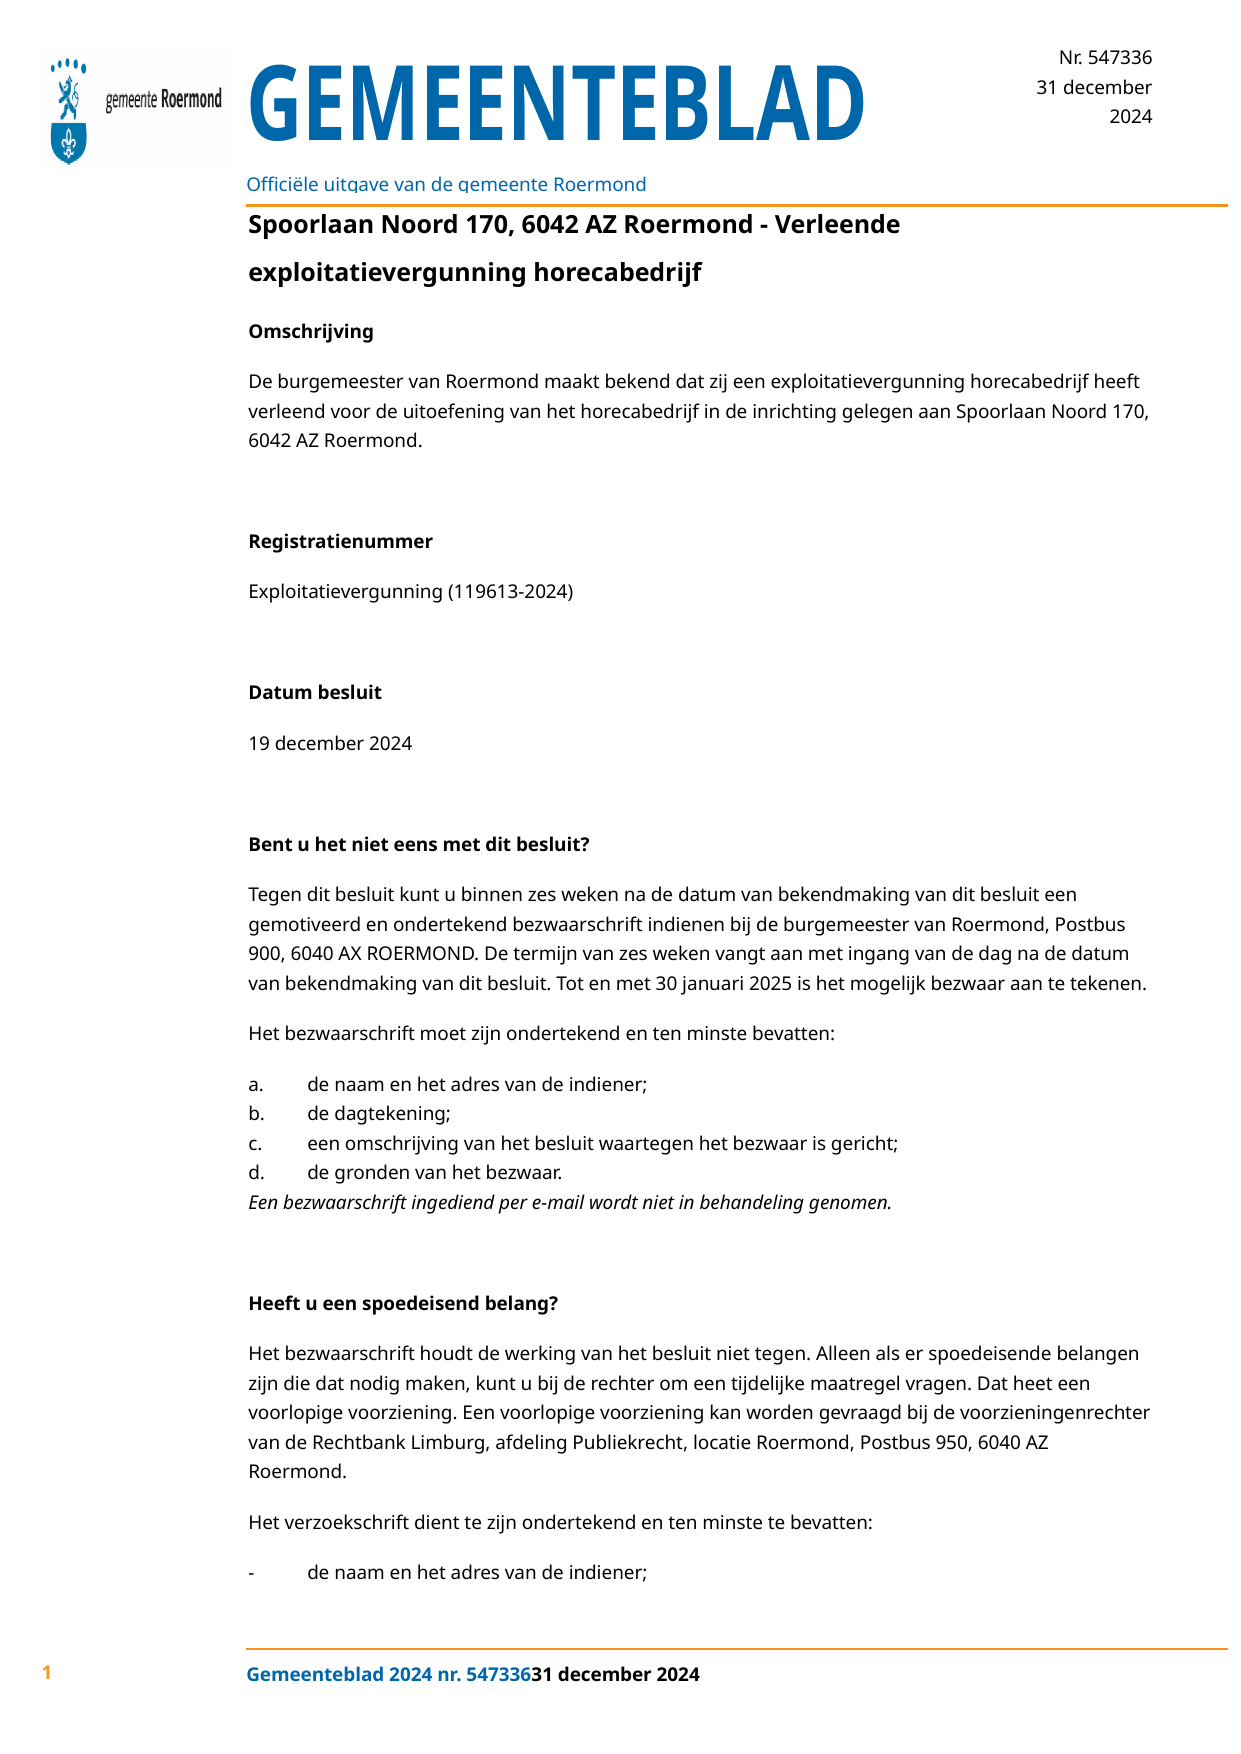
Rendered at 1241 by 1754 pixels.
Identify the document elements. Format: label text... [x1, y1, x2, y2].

text 19 december 2024 [248, 730, 1152, 756]
list de naam en het adres van de indiener; [248, 1559, 1152, 1585]
list de gronden van het bezwaar. [248, 1159, 1152, 1185]
text Bent u het niet eens met dit besluit? [248, 831, 1152, 857]
text Omschrijving [248, 318, 1152, 344]
text Heeft u een spoedeisend belang? [248, 1290, 1152, 1316]
text Het verzoekschrift dient te zijn ondertekend en ten minste te bevatten: [248, 1509, 1152, 1535]
text Een bezwaarschrift ingediend per e-mail wordt niet in behandeling genomen. [248, 1189, 1152, 1215]
list de dagtekening; [248, 1100, 1152, 1126]
text Registratienummer [248, 528, 1152, 554]
text Spoorlaan Noord 170, 6042 AZ Roermond - Verleende exploitatievergunning horecabedrijf [248, 207, 1152, 288]
text De burgemeester van Roermond maakt bekend dat zij een exploitatievergunning horecabedrijf heeft verleend voor de uitoefening van het horecabedrijf in de inrichting gelegen aan Spoorlaan Noord 170, 6042 AZ Roermond. [248, 368, 1152, 453]
text Tegen dit besluit kunt u binnen zes weken na de datum van bekendmaking van dit besluit een gemotiveerd en ondertekend bezwaarschrift indienen bij de burgemeester van Roermond, Postbus 900, 6040 AX ROERMOND. De termijn van zes weken vangt aan met ingang van de dag na de datum van bekendmaking van dit besluit. Tot en met 30 januari 2025 is het mogelijk bezwaar aan te tekenen. [248, 881, 1152, 996]
text Het bezwaarschrift moet zijn ondertekend en ten minste bevatten: [248, 1020, 1152, 1046]
text Exploitatievergunning (119613-2024) [248, 579, 1152, 604]
list de naam en het adres van de indiener; [248, 1071, 1152, 1097]
picture [41, 47, 231, 172]
list een omschrijving van het besluit waartegen het bezwaar is gericht; [248, 1130, 1152, 1156]
text Datum besluit [248, 679, 1152, 705]
text Het bezwaarschrift houdt de werking van het besluit niet tegen. Alleen als er spoedeisende belangen zijn die dat nodig maken, kunt u bij de rechter om een tijdelijke maatregel vragen. Dat heet een voorlopige voorziening. Een voorlopige voorziening kan worden gevraagd bij de voorzieningenrechter van de Rechtbank Limburg, afdeling Publiekrecht, locatie Roermond, Postbus 950, 6040 AZ Roermond. [248, 1340, 1152, 1484]
